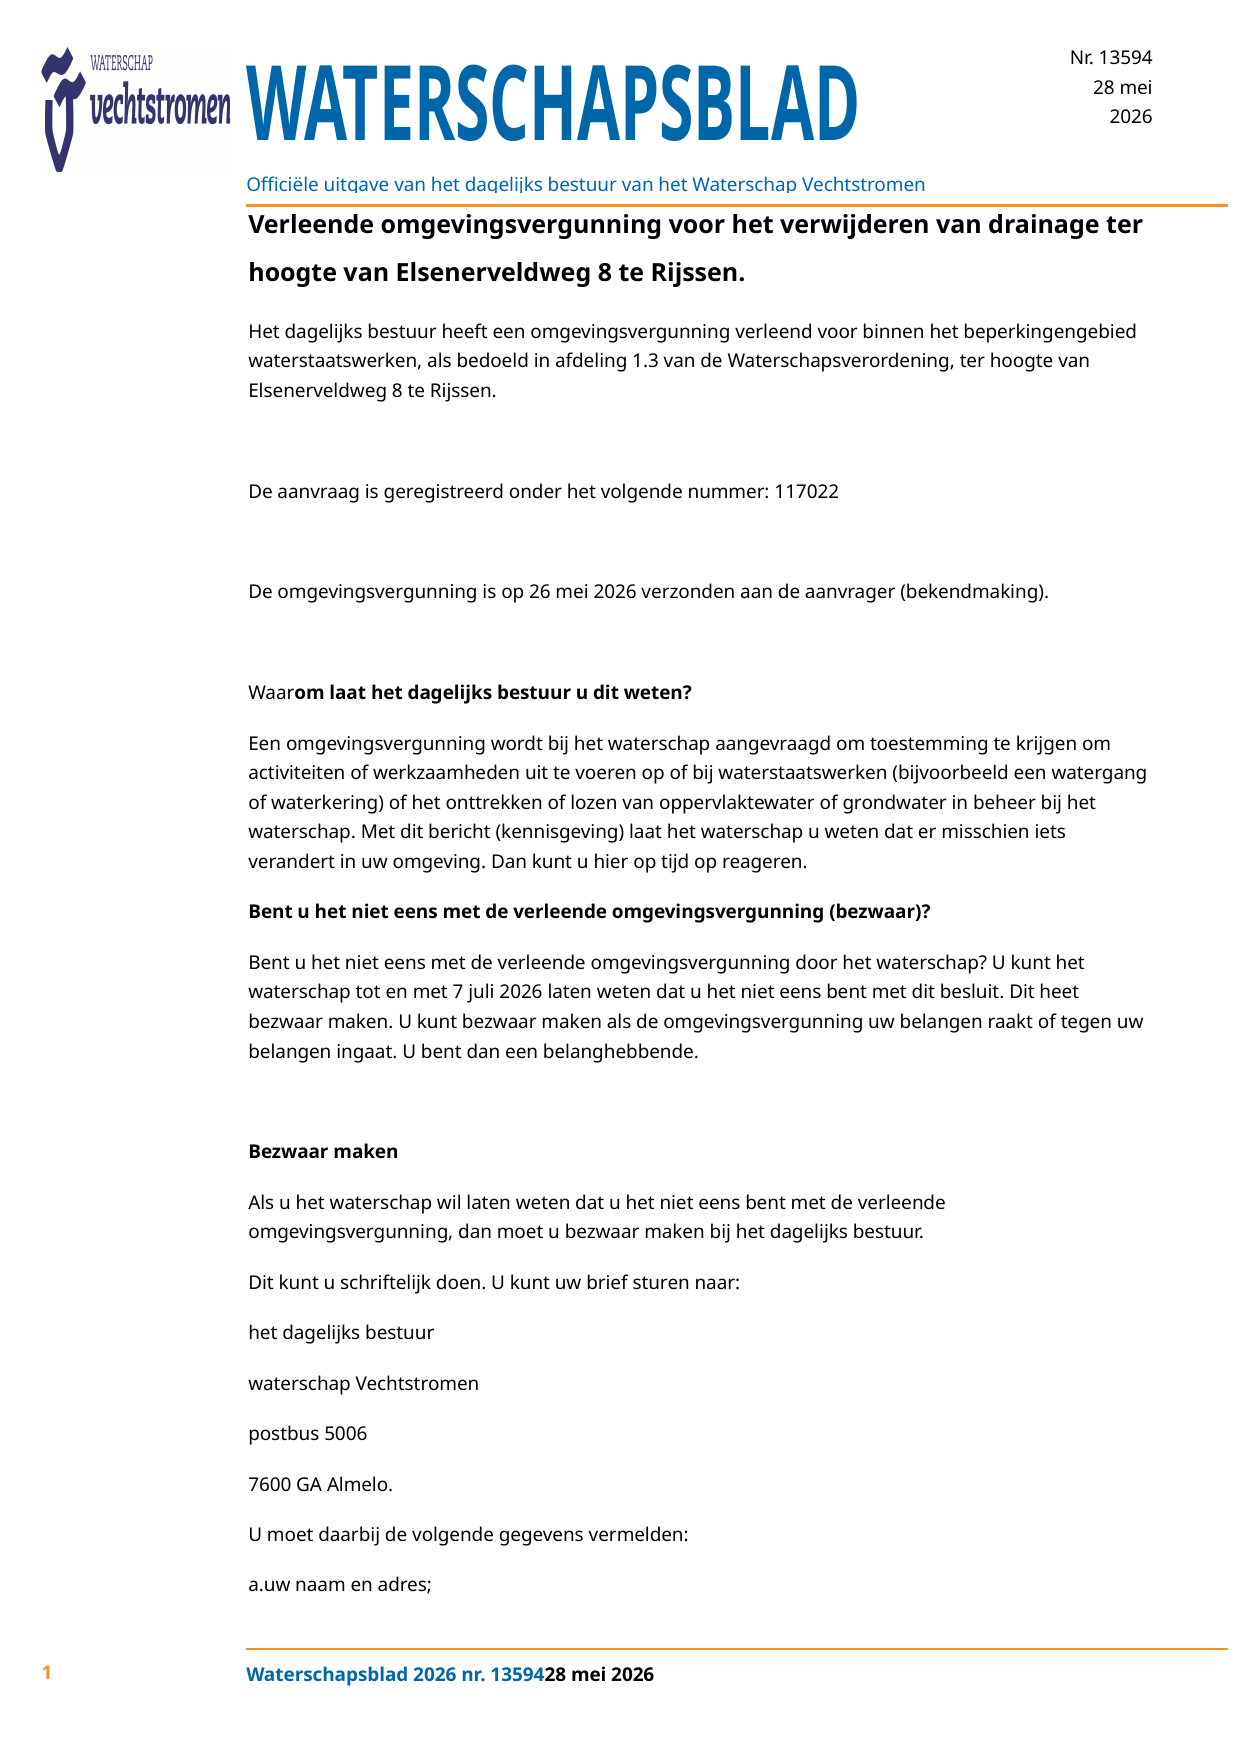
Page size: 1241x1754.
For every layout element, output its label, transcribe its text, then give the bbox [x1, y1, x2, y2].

text postbus 5006 [248, 1420, 1152, 1446]
text Dit kunt u schriftelijk doen. U kunt uw brief sturen naar: [248, 1269, 1152, 1295]
text Bent u het niet eens met de verleende omgevingsvergunning door het waterschap? U kunt het waterschap tot en met 7 juli 2026 laten weten dat u het niet eens bent met dit besluit. Dit heet bezwaar maken. U kunt bezwaar maken als de omgevingsvergunning uw belangen raakt of tegen uw belangen ingaat. U bent dan een belanghebbende. [248, 949, 1152, 1064]
text Bent u het niet eens met de verleende omgevingsvergunning (bezwaar)? [248, 899, 1152, 924]
text U moet daarbij de volgende gegevens vermelden: [248, 1521, 1152, 1547]
text Als u het waterschap wil laten weten dat u het niet eens bent met de verleende omgevingsvergunning, dan moet u bezwaar maken bij het dagelijks bestuur. [248, 1189, 1152, 1244]
text De aanvraag is geregistreerd onder het volgende nummer: 117022 [248, 478, 1152, 504]
text Het dagelijks bestuur heeft een omgevingsvergunning verleend voor binnen het beperkingengebied waterstaatswerken, als bedoeld in afdeling 1.3 van de Waterschapsverordening, ter hoogte van Elsenerveldweg 8 te Rijssen. [248, 318, 1152, 403]
text Verleende omgevingsvergunning voor het verwijderen van drainage ter hoogte van Elsenerveldweg 8 te Rijssen. [248, 207, 1152, 288]
text Bezwaar maken [248, 1139, 1152, 1164]
text Waarom laat het dagelijks bestuur u dit weten? [248, 679, 1152, 705]
text a.uw naam en adres; [248, 1572, 1152, 1597]
text Een omgevingsvergunning wordt bij het waterschap aangevraagd om toestemming te krijgen om activiteiten of werkzaamheden uit te voeren op of bij waterstaatswerken (bijvoorbeeld een watergang of waterkering) of het onttrekken of lozen van oppervlaktewater of grondwater in beheer bij het waterschap. Met dit bericht (kennisgeving) laat het waterschap u weten dat er misschien iets verandert in uw omgeving. Dan kunt u hier op tijd op reageren. [248, 730, 1152, 874]
picture [41, 47, 231, 172]
text waterschap Vechtstromen [248, 1370, 1152, 1396]
text het dagelijks bestuur [248, 1319, 1152, 1345]
text 7600 GA Almelo. [248, 1471, 1152, 1497]
text De omgevingsvergunning is op 26 mei 2026 verzonden aan de aanvrager (bekendmaking). [248, 579, 1152, 604]
